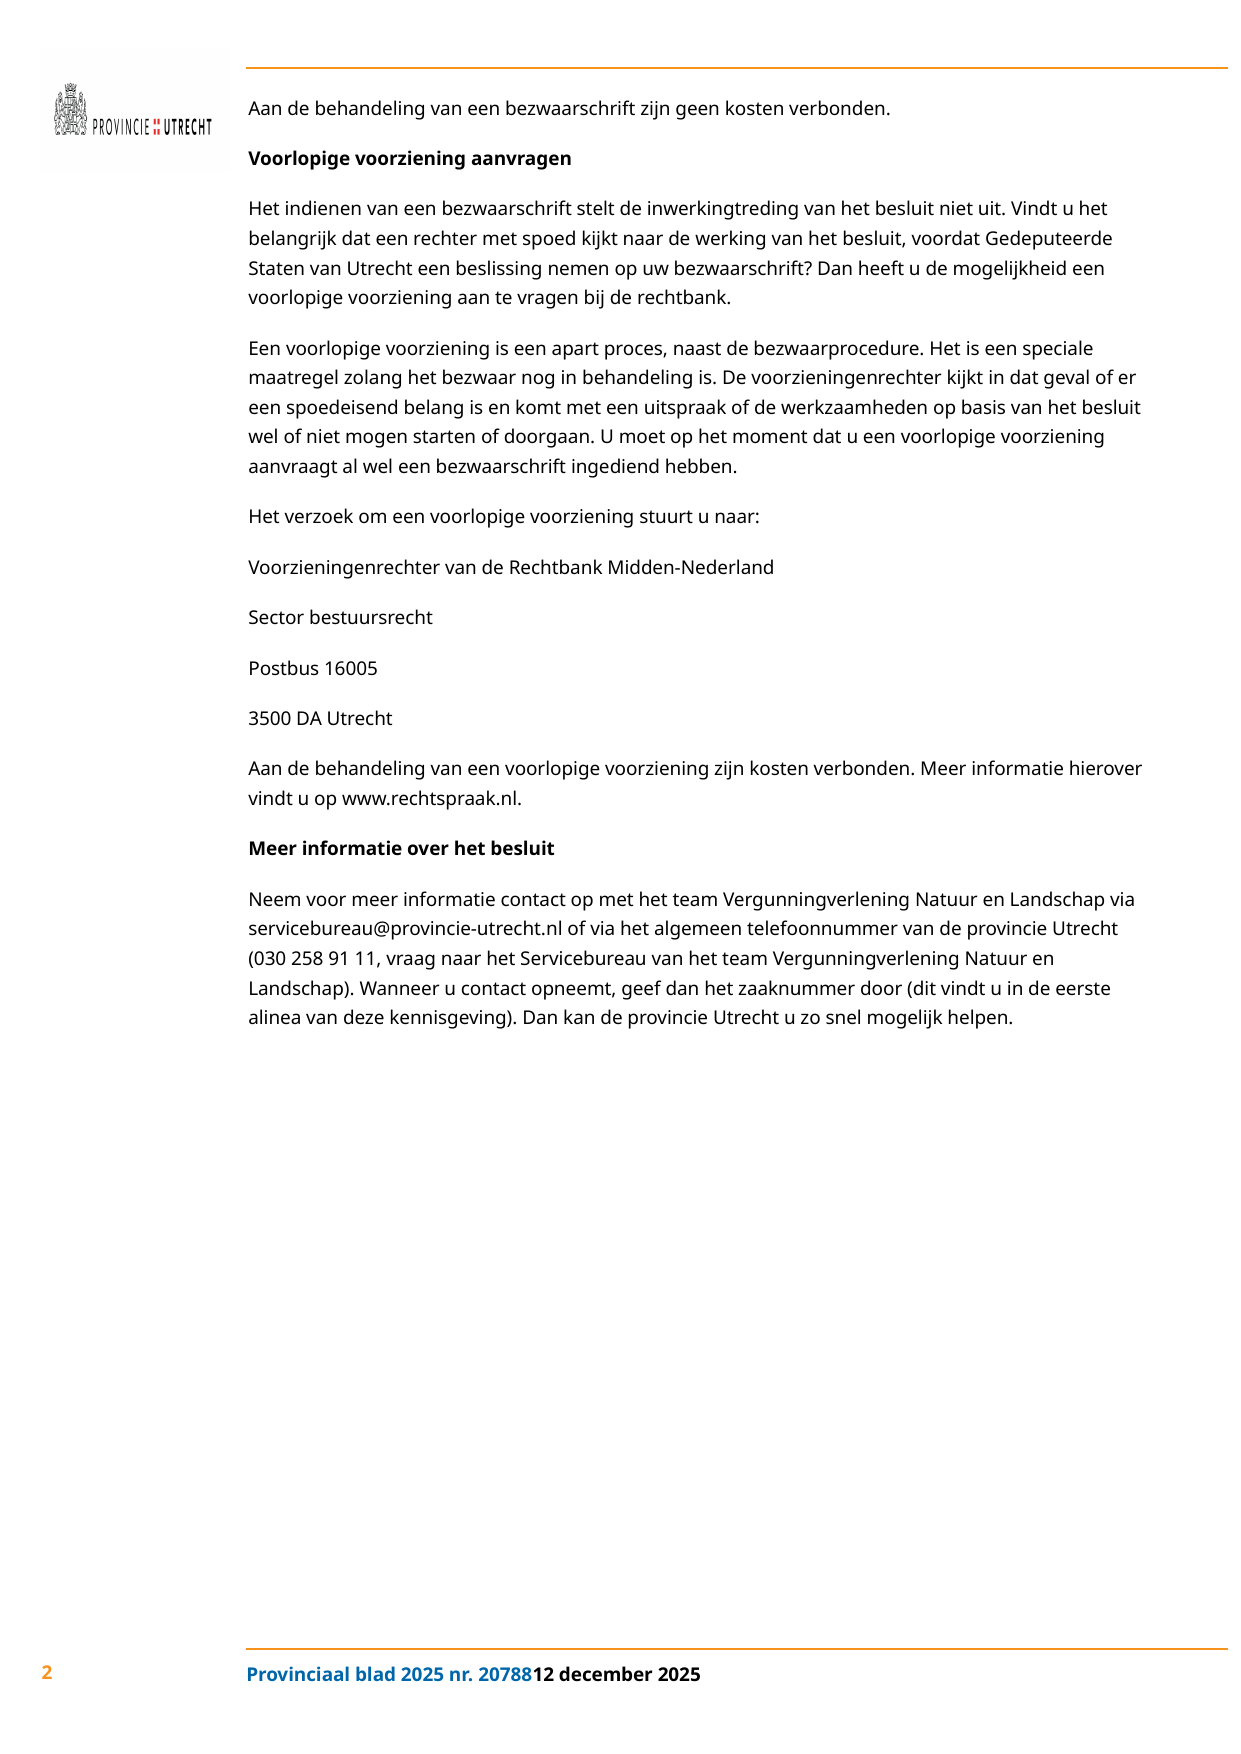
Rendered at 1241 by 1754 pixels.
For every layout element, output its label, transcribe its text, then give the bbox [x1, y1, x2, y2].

text Het indienen van een bezwaarschrift stelt de inwerkingtreding van het besluit niet uit. Vindt u het belangrijk dat een rechter met spoed kijkt naar de werking van het besluit, voordat Gedeputeerde Staten van Utrecht een beslissing nemen op uw bezwaarschrift? Dan heeft u de mogelijkheid een voorlopige voorziening aan te vragen bij de rechtbank. [248, 196, 1152, 310]
text Meer informatie over het besluit [248, 836, 1152, 861]
text Aan de behandeling van een voorlopige voorziening zijn kosten verbonden. Meer informatie hierover vindt u op www.rechtspraak.nl. [248, 756, 1152, 811]
text Een voorlopige voorziening is een apart proces, naast de bezwaarprocedure. Het is een speciale maatregel zolang het bezwaar nog in behandeling is. De voorzieningenrechter kijkt in dat geval of er een spoedeisend belang is en komt met een uitspraak of de werkzaamheden op basis van het besluit wel of niet mogen starten of doorgaan. U moet op het moment dat u een voorlopige voorziening aanvraagt al wel een bezwaarschrift ingediend hebben. [248, 335, 1152, 479]
text Het verzoek om een voorlopige voorziening stuurt u naar: [248, 503, 1152, 529]
text Voorzieningenrechter van de Rechtbank Midden-Nederland [248, 554, 1152, 580]
picture [41, 47, 231, 172]
text Voorlopige voorziening aanvragen [248, 145, 1152, 171]
text Sector bestuursrecht [248, 604, 1152, 630]
text 3500 DA Utrecht [248, 705, 1152, 731]
text Aan de behandeling van een bezwaarschrift zijn geen kosten verbonden. [248, 95, 1152, 121]
text Postbus 16005 [248, 655, 1152, 681]
text Neem voor meer informatie contact op met het team Vergunningverlening Natuur en Landschap via servicebureau@provincie-utrecht.nl of via het algemeen telefoonnummer van de provincie Utrecht (030 258 91 11, vraag naar het Servicebureau van het team Vergunningverlening Natuur en Landschap). Wanneer u contact opneemt, geef dan het zaaknummer door (dit vindt u in de eerste alinea van deze kennisgeving). Dan kan de provincie Utrecht u zo snel mogelijk helpen. [248, 886, 1152, 1030]
